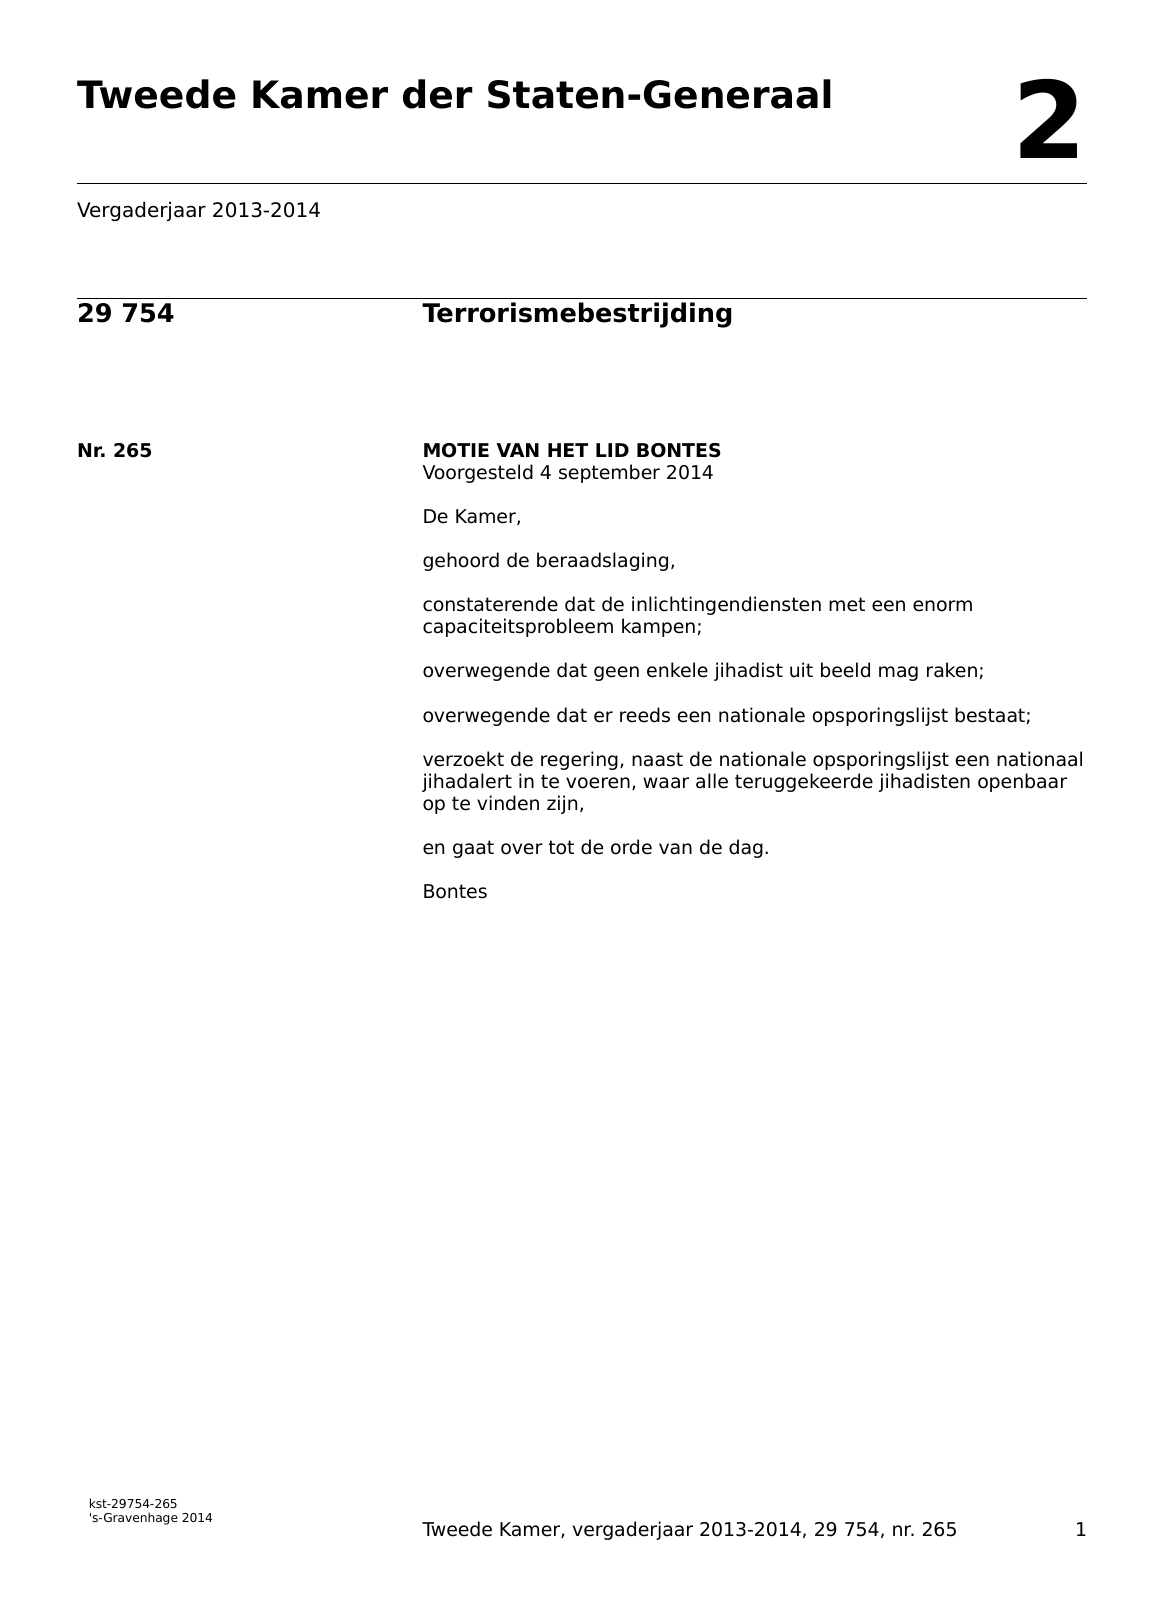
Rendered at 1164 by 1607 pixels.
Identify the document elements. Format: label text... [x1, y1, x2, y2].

text en gaat over tot de orde van de dag. [422, 837, 1087, 859]
table_cell Vergaderjaar 2013-2014 [77, 184, 1087, 298]
text gehoord de beraadslaging, [422, 550, 1087, 572]
text De Kamer, [422, 506, 1087, 528]
text Voorgesteld 4 september 2014 [422, 462, 1087, 484]
text verzoekt de regering, naast de nationale opsporingslijst een nationaal jihadalert in te voeren, waar alle teruggekeerde jihadisten openbaar op te vinden zijn, [422, 749, 1087, 814]
subtitle 29 754 Terrorismebestrijding [77, 299, 1087, 329]
text overwegende dat er reeds een nationale opsporingslijst bestaat; [422, 704, 1087, 726]
text constaterende dat de inlichtingendiensten met een enorm capaciteitsprobleem kampen; [422, 594, 1087, 638]
text overwegende dat geen enkele jihadist uit beeld mag raken; [422, 660, 1087, 682]
text kst-29754-265 [88, 1497, 323, 1511]
text Bontes [422, 881, 1087, 903]
table_header 2 [886, 59, 1087, 183]
text 's-Gravenhage 2014 [88, 1511, 323, 1525]
table_header Tweede Kamer der Staten-Generaal [77, 59, 886, 183]
subtitle Nr. 265 MOTIE VAN HET LID BONTES [77, 440, 1087, 462]
